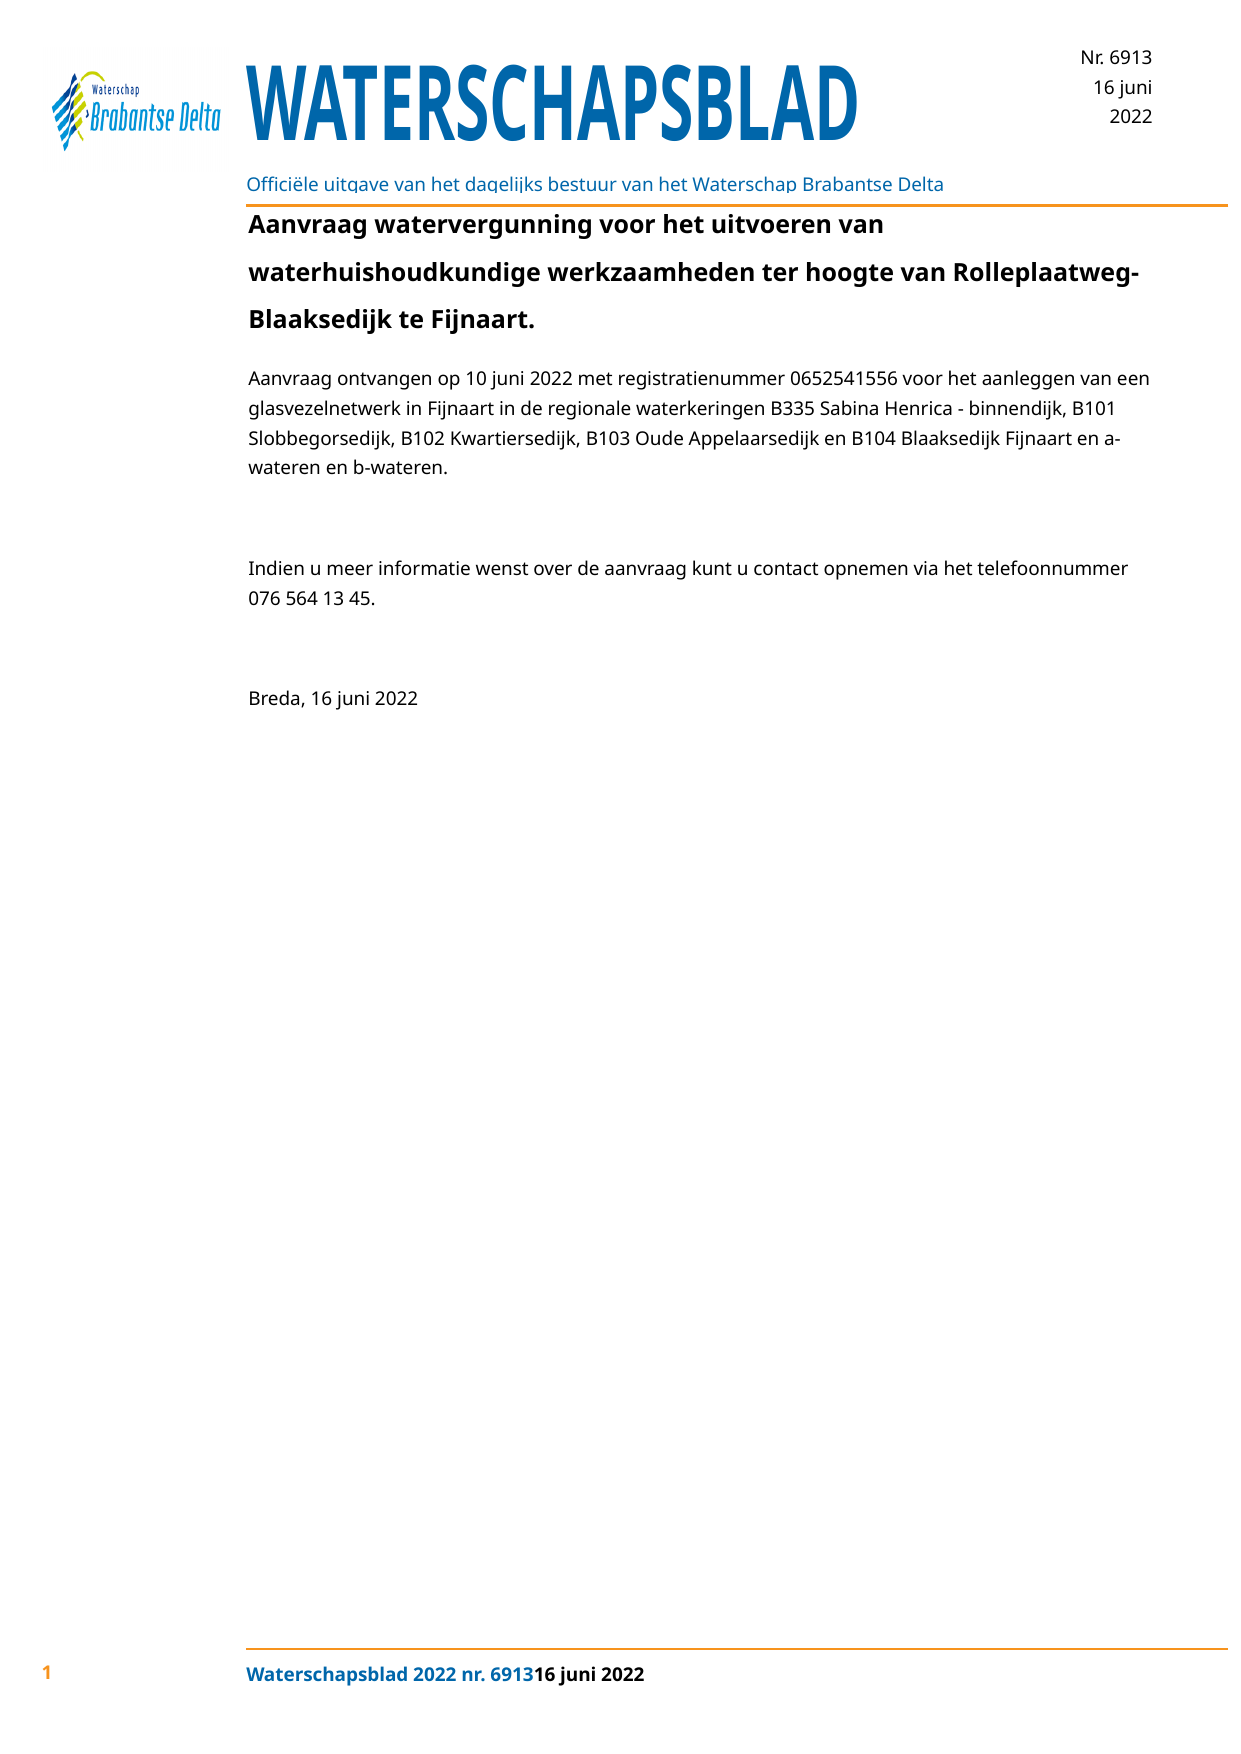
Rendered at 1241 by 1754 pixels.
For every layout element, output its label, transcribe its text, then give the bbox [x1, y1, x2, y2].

text Breda, 16 juni 2022 [248, 686, 1152, 711]
text Indien u meer informatie wenst over de aanvraag kunt u contact opnemen via het telefoonnummer 076 564 13 45. [248, 555, 1152, 610]
picture [41, 47, 231, 172]
text Aanvraag watervergunning voor het uitvoeren van waterhuishoudkundige werkzaamheden ter hoogte van Rolleplaatweg-Blaaksedijk te Fijnaart. [248, 207, 1152, 336]
text Aanvraag ontvangen op 10 juni 2022 met registratienummer 0652541556 voor het aanleggen van een glasvezelnetwerk in Fijnaart in de regionale waterkeringen B335 Sabina Henrica - binnendijk, B101 Slobbegorsedijk, B102 Kwartiersedijk, B103 Oude Appelaarsedijk en B104 Blaaksedijk Fijnaart en a-wateren en b-wateren. [248, 366, 1152, 480]
